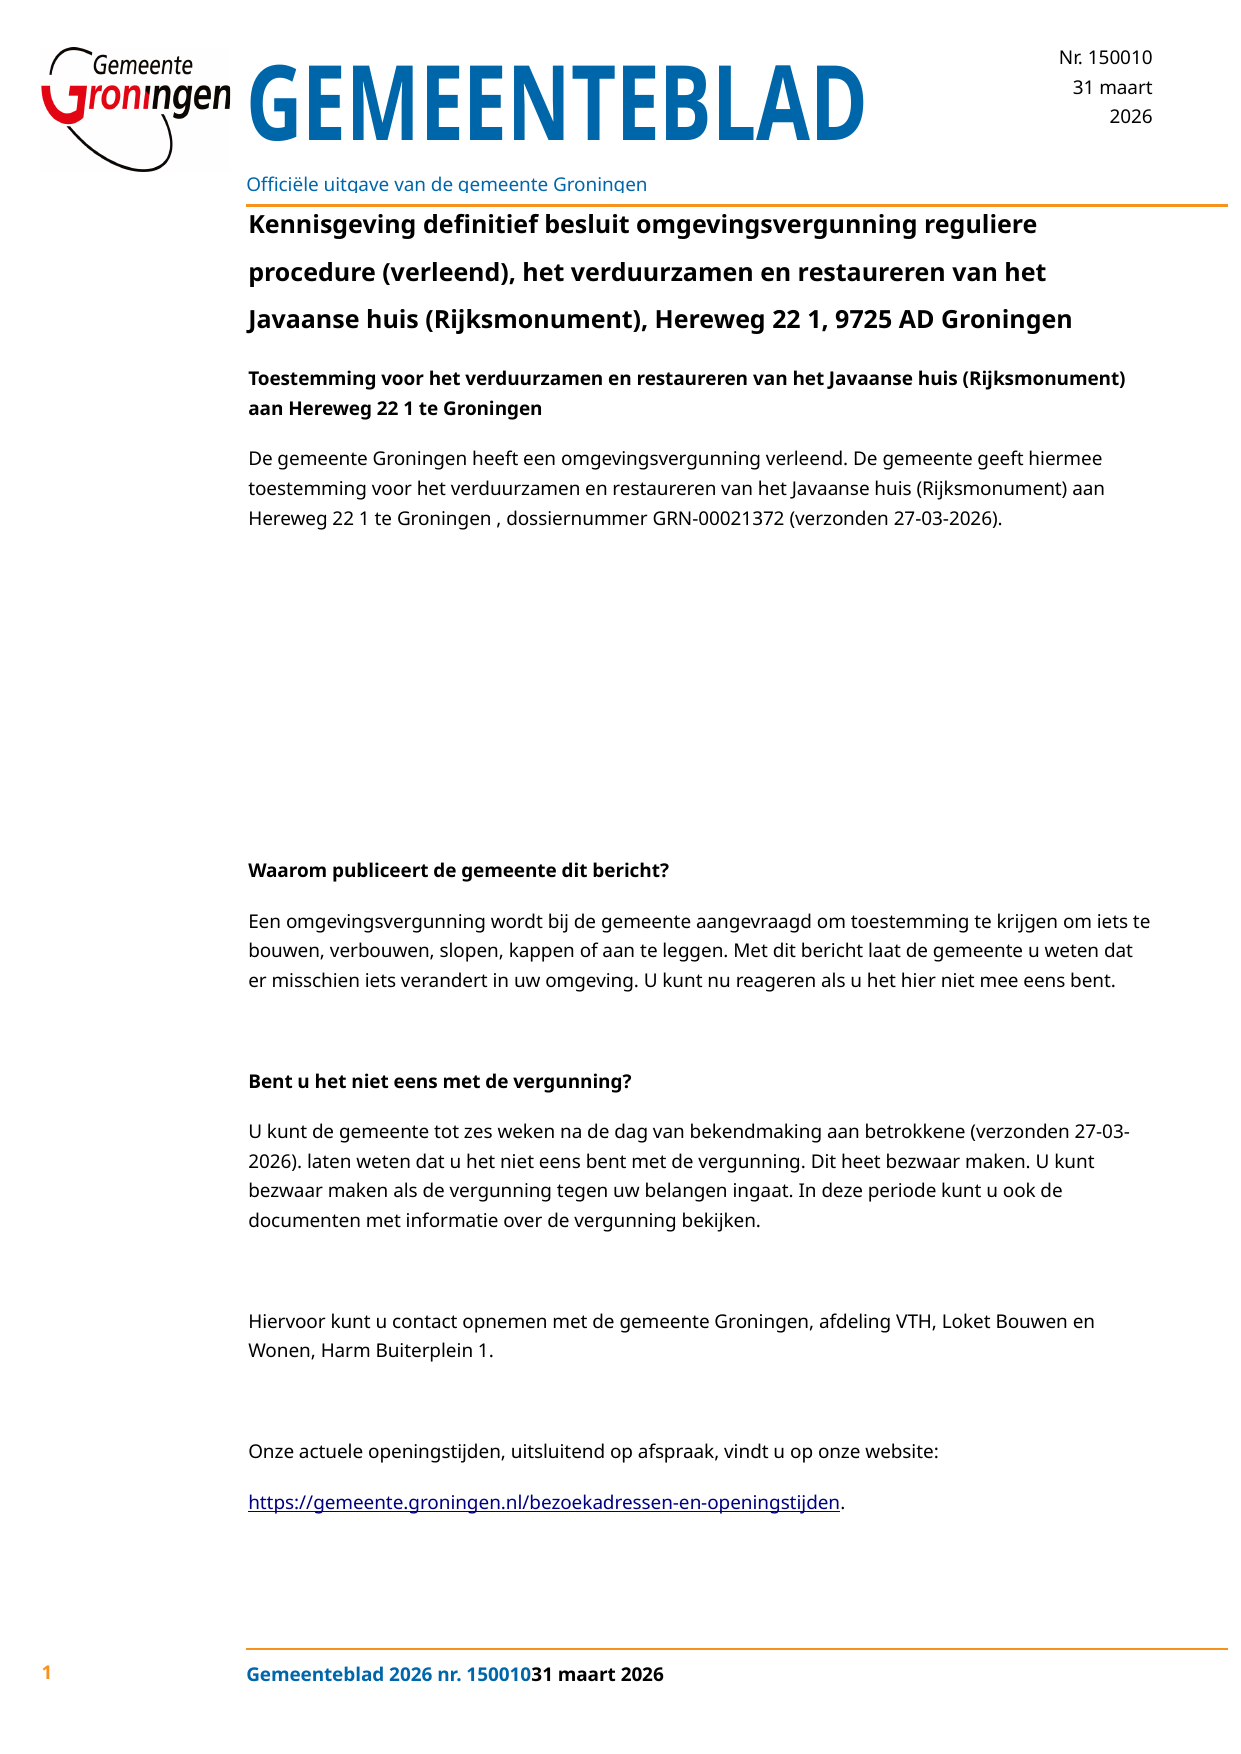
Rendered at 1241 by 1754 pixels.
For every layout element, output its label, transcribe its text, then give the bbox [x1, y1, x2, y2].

text Kennisgeving definitief besluit omgevingsvergunning reguliere procedure (verleend), het verduurzamen en restaureren van het Javaanse huis (Rijksmonument), Hereweg 22 1, 9725 AD Groningen [248, 207, 1152, 336]
text Onze actuele openingstijden, uitsluitend op afspraak, vindt u op onze website: [248, 1438, 1152, 1464]
text U kunt de gemeente tot zes weken na de dag van bekendmaking aan betrokkene (verzonden 27-03-2026). laten weten dat u het niet eens bent met de vergunning. Dit heet bezwaar maken. U kunt bezwaar maken als de vergunning tegen uw belangen ingaat. In deze periode kunt u ook de documenten met informatie over de vergunning bekijken. [248, 1118, 1152, 1233]
text Een omgevingsvergunning wordt bij de gemeente aangevraagd om toestemming te krijgen om iets te bouwen, verbouwen, slopen, kappen of aan te leggen. Met dit bericht laat de gemeente u weten dat er misschien iets verandert in uw omgeving. U kunt nu reageren als u het hier niet mee eens bent. [248, 908, 1152, 993]
text De gemeente Groningen heeft een omgevingsvergunning verleend. De gemeente geeft hiermee toestemming voor het verduurzamen en restaureren van het Javaanse huis (Rijksmonument) aan Hereweg 22 1 te Groningen , dossiernummer GRN-00021372 (verzonden 27-03-2026). [248, 446, 1152, 530]
picture [41, 47, 231, 172]
text https://gemeente.groningen.nl/bezoekadressen-en-openingstijden. [248, 1489, 1152, 1514]
text Bent u het niet eens met de vergunning? [248, 1068, 1152, 1094]
text Toestemming voor het verduurzamen en restaureren van het Javaanse huis (Rijksmonument) aan Hereweg 22 1 te Groningen [248, 366, 1152, 421]
text Hiervoor kunt u contact opnemen met de gemeente Groningen, afdeling VTH, Loket Bouwen en Wonen, Harm Buiterplein 1. [248, 1308, 1152, 1363]
text Waarom publiceert de gemeente dit bericht? [248, 858, 1152, 883]
